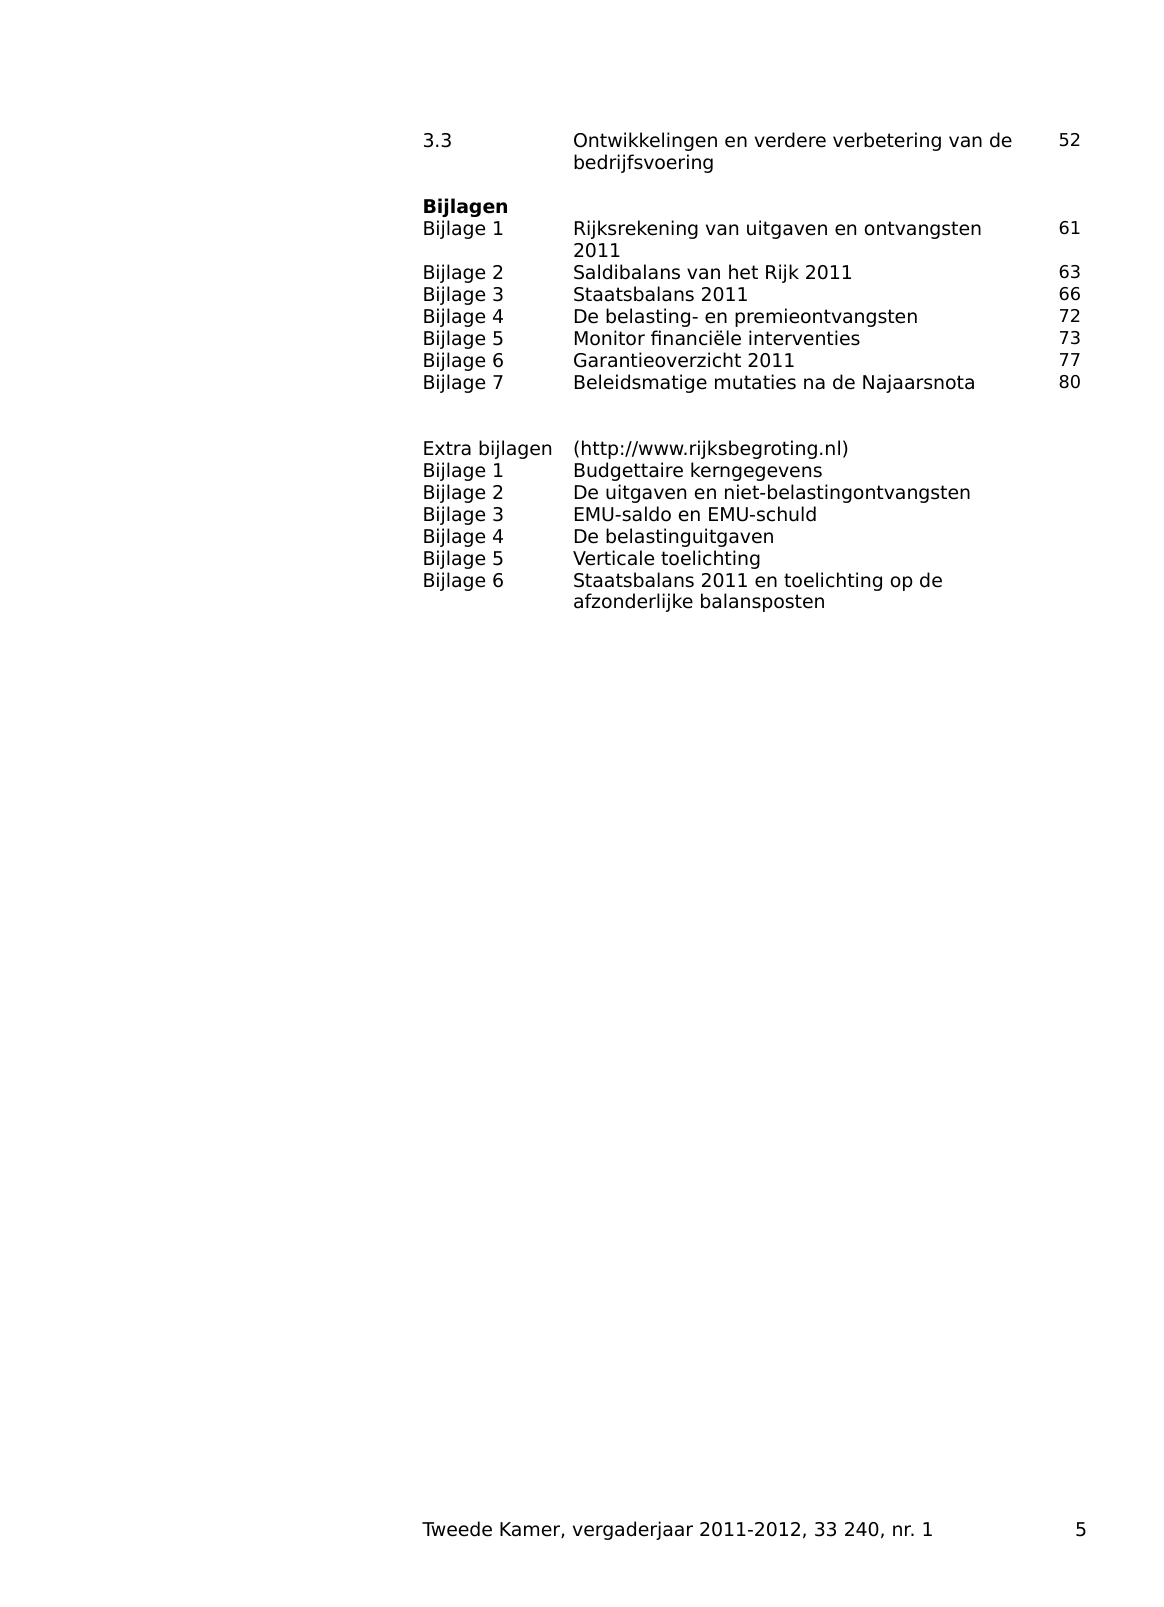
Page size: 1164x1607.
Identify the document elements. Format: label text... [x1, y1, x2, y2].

table_cell De uitgaven en niet-belastingontvangsten [567, 482, 1034, 503]
table_cell Bijlage 6 [422, 570, 567, 613]
table_cell Bijlage 2 [422, 262, 567, 284]
table_cell Staatsbalans 2011 en toelichting op de afzonderlijke balansposten [567, 570, 1034, 613]
table_cell 77 [1034, 350, 1087, 372]
table_cell Bijlage 3 [422, 504, 567, 526]
table_cell [1034, 196, 1087, 218]
table_cell Bijlagen [422, 196, 1034, 218]
table_cell De belasting- en premieontvangsten [567, 306, 1034, 328]
table_cell Bijlage 4 [422, 306, 567, 328]
table_cell Extra bijlagen [422, 438, 567, 459]
table_cell [1034, 482, 1087, 503]
table_cell Bijlage 3 [422, 284, 567, 306]
table_cell Bijlage 2 [422, 482, 567, 503]
table_cell [1034, 504, 1087, 526]
table_cell Bijlage 5 [422, 548, 567, 569]
table_cell Bijlage 7 [422, 372, 567, 394]
table_cell [422, 416, 1034, 438]
table_cell 73 [1034, 328, 1087, 350]
table_cell Monitor financiële interventies [567, 328, 1034, 350]
table_cell [1034, 460, 1087, 482]
table_cell 61 [1034, 218, 1087, 262]
table_cell Bijlage 4 [422, 526, 567, 547]
table_cell De belastinguitgaven [567, 526, 1034, 547]
table_cell [1034, 394, 1087, 416]
table_cell [1034, 174, 1087, 196]
table_cell [1034, 438, 1087, 459]
table_cell Garantieoverzicht 2011 [567, 350, 1034, 372]
table_cell [1034, 526, 1087, 547]
table_cell Rijksrekening van uitgaven en ontvangsten 2011 [567, 218, 1034, 262]
table_cell 52 [1034, 130, 1087, 174]
table_cell Beleidsmatige mutaties na de Najaarsnota [567, 372, 1034, 394]
table_cell Bijlage 1 [422, 218, 567, 262]
table_cell (http://www.rijksbegroting.nl) [567, 438, 1034, 459]
table_cell 3.3 [422, 130, 567, 174]
table_cell [1034, 548, 1087, 569]
table_cell Ontwikkelingen en verdere verbetering van de bedrijfsvoering [567, 130, 1034, 174]
table_cell Bijlage 1 [422, 460, 567, 482]
table_cell [1034, 570, 1087, 613]
table_cell 66 [1034, 284, 1087, 306]
table_cell [567, 174, 1034, 196]
table_cell Budgettaire kerngegevens [567, 460, 1034, 482]
table_cell [567, 394, 1034, 416]
table_cell Bijlage 6 [422, 350, 567, 372]
table_cell 63 [1034, 262, 1087, 284]
table_cell Bijlage 5 [422, 328, 567, 350]
table_cell Saldibalans van het Rijk 2011 [567, 262, 1034, 284]
table_cell EMU-saldo en EMU-schuld [567, 504, 1034, 526]
table_cell [422, 394, 567, 416]
table_cell Staatsbalans 2011 [567, 284, 1034, 306]
table_cell 72 [1034, 306, 1087, 328]
table_cell [1034, 416, 1087, 438]
table_cell Verticale toelichting [567, 548, 1034, 569]
table_cell 80 [1034, 372, 1087, 394]
table_cell [422, 174, 567, 196]
